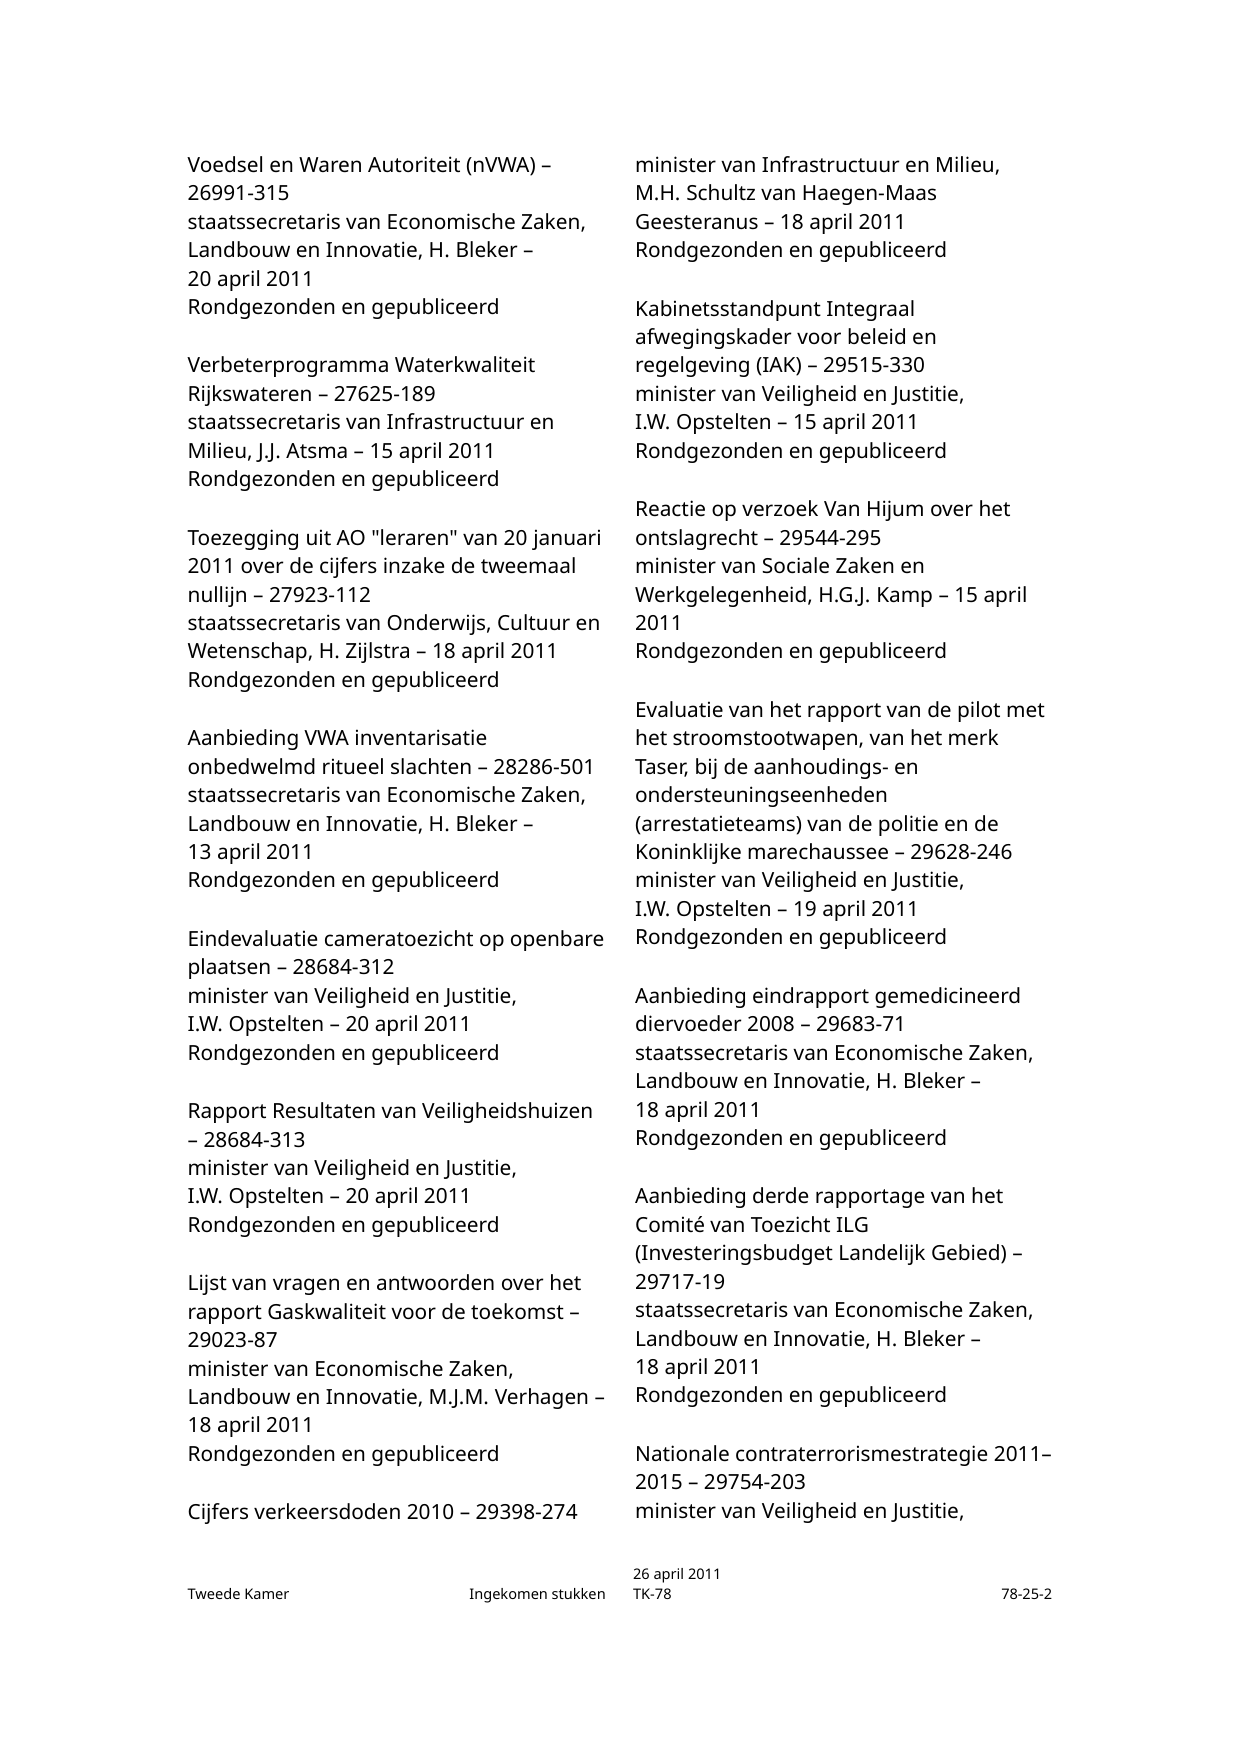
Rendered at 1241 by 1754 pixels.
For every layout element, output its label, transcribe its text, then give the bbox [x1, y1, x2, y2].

text Cijfers verkeersdoden 2010 – 29398-274 [187, 1497, 605, 1526]
text Aanbieding VWA inventarisatie onbedwelmd ritueel slachten – 28286-501 [187, 723, 605, 780]
text Rondgezonden en gepubliceerd [187, 464, 605, 493]
text Rondgezonden en gepubliceerd [187, 665, 605, 693]
text minister van Veiligheid en Justitie, I.W. Opstelten – 19 april 2011 [635, 866, 1053, 922]
text Rondgezonden en gepubliceerd [187, 866, 605, 894]
text Rondgezonden en gepubliceerd [635, 1123, 1053, 1152]
text Kabinetsstandpunt Integraal afwegingskader voor beleid en regelgeving (IAK) – 29515-330 [635, 294, 1053, 379]
text staatssecretaris van Economische Zaken, Landbouw en Innovatie, H. Bleker – 13 april 2011 [187, 780, 605, 866]
text Rondgezonden en gepubliceerd [635, 436, 1053, 464]
text minister van Infrastructuur en Milieu, M.H. Schultz van Haegen-Maas Geesteranus – 18 april 2011 [635, 150, 1053, 235]
text Lijst van vragen en antwoorden over het rapport Gaskwaliteit voor de toekomst – 29023-87 [187, 1268, 605, 1354]
text staatssecretaris van Economische Zaken, Landbouw en Innovatie, H. Bleker – 18 april 2011 [635, 1295, 1053, 1381]
text Eindevaluatie cameratoezicht op openbare plaatsen – 28684-312 [187, 924, 605, 981]
text staatssecretaris van Economische Zaken, Landbouw en Innovatie, H. Bleker – 18 april 2011 [635, 1038, 1053, 1123]
text Rondgezonden en gepubliceerd [635, 637, 1053, 665]
text Verbeterprogramma Waterkwaliteit Rijkswateren – 27625-189 [187, 351, 605, 407]
text Nationale contraterrorismestrategie 2011–2015 – 29754-203 [635, 1439, 1053, 1496]
text Toezegging uit AO "leraren" van 20 januari 2011 over de cijfers inzake de tweemaal nullijn – 27923-112 [187, 523, 605, 608]
text minister van Veiligheid en Justitie, I.W. Opstelten – 20 april 2011 [187, 981, 605, 1038]
text Rondgezonden en gepubliceerd [187, 292, 605, 321]
text Rapport Resultaten van Veiligheidshuizen – 28684-313 [187, 1096, 605, 1153]
text Voedsel en Waren Autoriteit (nVWA) – 26991-315 [187, 150, 605, 207]
text staatssecretaris van Onderwijs, Cultuur en Wetenschap, H. Zijlstra – 18 april 2011 [187, 608, 605, 665]
text Evaluatie van het rapport van de pilot met het stroomstootwapen, van het merk Taser, bij de aanhoudings- en ondersteuningseenheden (arrestatieteams) van de politie en de Koninklijke marechaussee – 29628-246 [635, 695, 1053, 866]
text Aanbieding derde rapportage van het Comité van Toezicht ILG (Investeringsbudget Landelijk Gebied) – 29717-19 [635, 1182, 1053, 1295]
text minister van Veiligheid en Justitie, [635, 1496, 1053, 1524]
text Rondgezonden en gepubliceerd [187, 1210, 605, 1238]
text Rondgezonden en gepubliceerd [635, 1381, 1053, 1409]
text minister van Sociale Zaken en Werkgelegenheid, H.G.J. Kamp – 15 april 2011 [635, 551, 1053, 637]
text staatssecretaris van Infrastructuur en Milieu, J.J. Atsma – 15 april 2011 [187, 407, 605, 464]
text Aanbieding eindrapport gemedicineerd diervoeder 2008 – 29683-71 [635, 981, 1053, 1038]
text Rondgezonden en gepubliceerd [635, 235, 1053, 264]
text Rondgezonden en gepubliceerd [187, 1038, 605, 1066]
text Rondgezonden en gepubliceerd [635, 922, 1053, 951]
text Rondgezonden en gepubliceerd [187, 1439, 605, 1467]
text staatssecretaris van Economische Zaken, Landbouw en Innovatie, H. Bleker – 20 april 2011 [187, 207, 605, 292]
text minister van Veiligheid en Justitie, I.W. Opstelten – 20 april 2011 [187, 1153, 605, 1210]
text minister van Veiligheid en Justitie, I.W. Opstelten – 15 april 2011 [635, 379, 1053, 436]
text minister van Economische Zaken, Landbouw en Innovatie, M.J.M. Verhagen – 18 april 2011 [187, 1354, 605, 1439]
text Reactie op verzoek Van Hijum over het ontslagrecht – 29544-295 [635, 494, 1053, 551]
